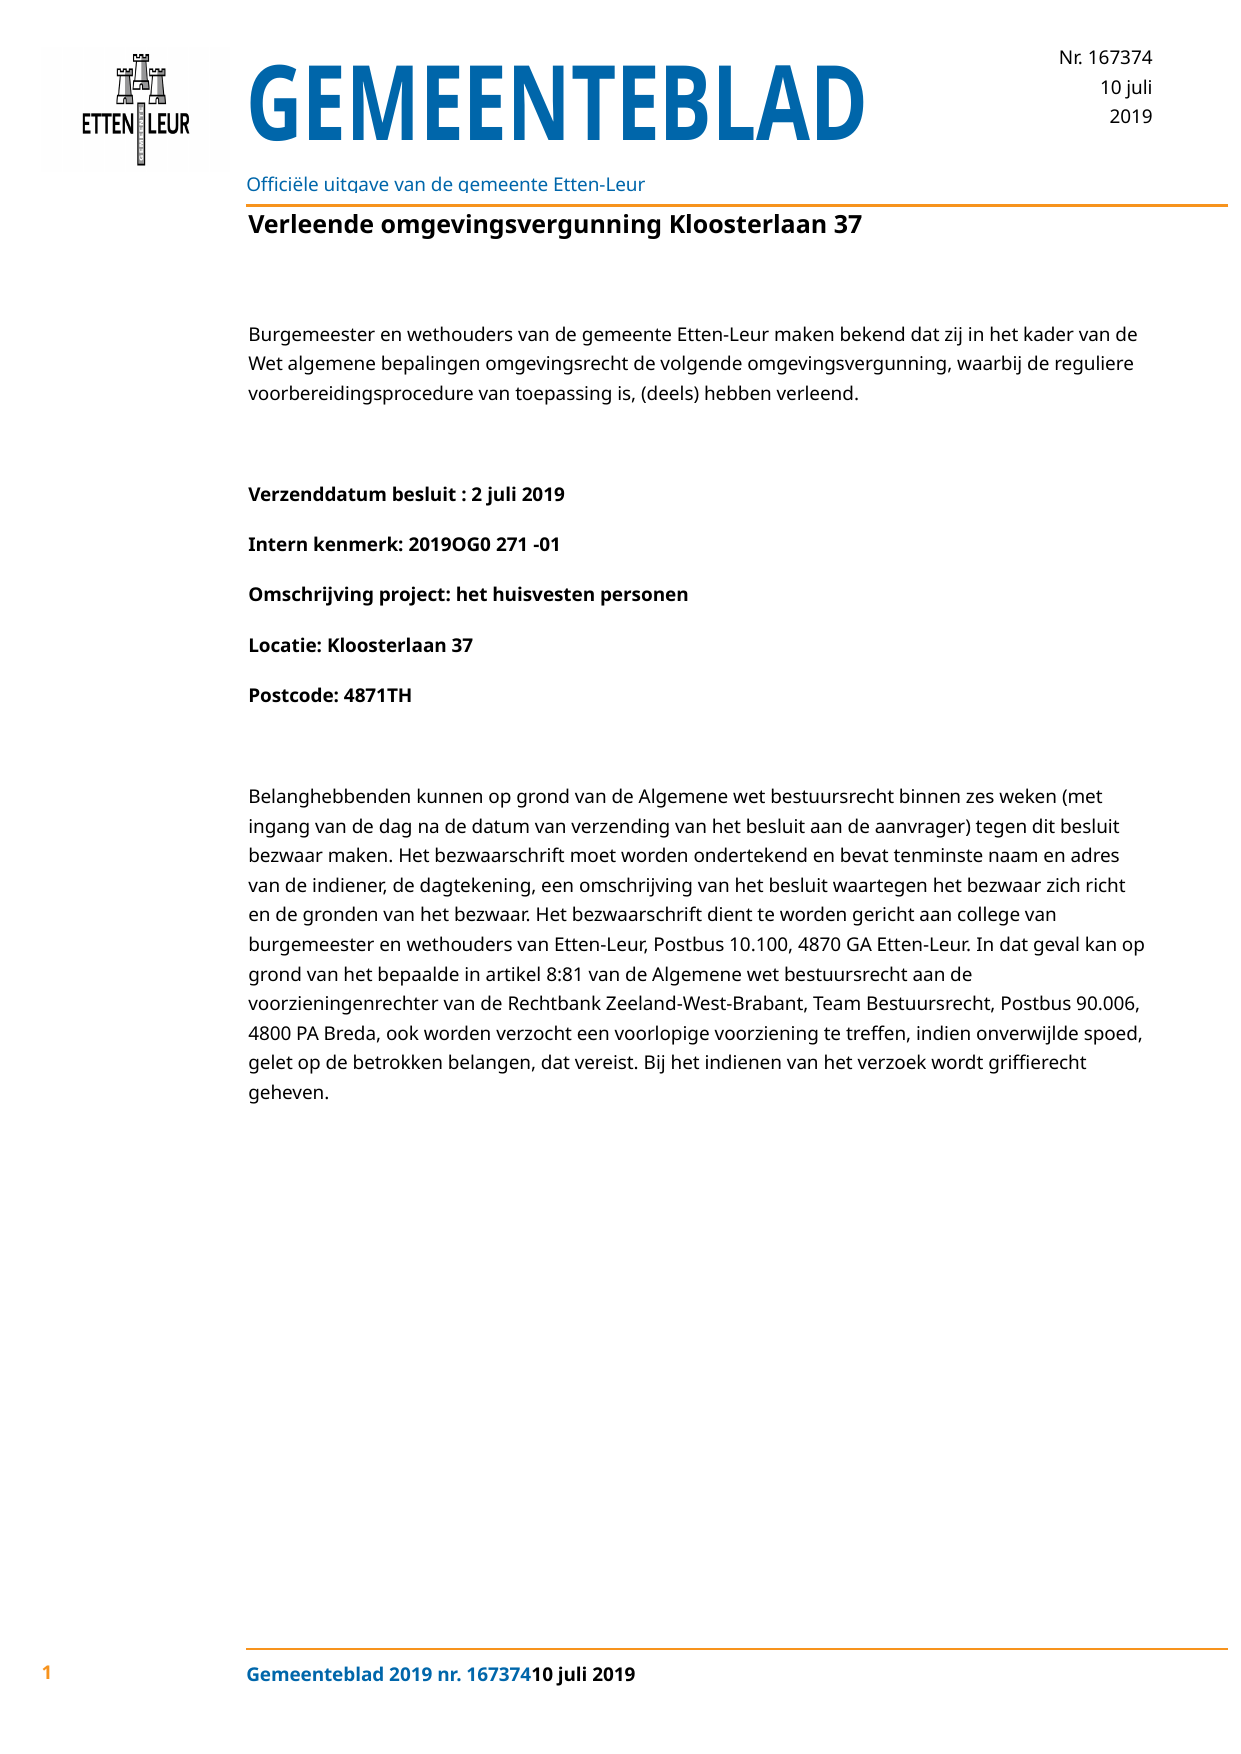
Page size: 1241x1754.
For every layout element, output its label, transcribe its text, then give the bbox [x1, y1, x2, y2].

picture [41, 47, 231, 172]
text Burgemeester en wethouders van de gemeente Etten-Leur maken bekend dat zij in het kader van de Wet algemene bepalingen omgevingsrecht de volgende omgevingsvergunning, waarbij de reguliere voorbereidingsprocedure van toepassing is, (deels) hebben verleend. [248, 321, 1152, 406]
text Locatie: Kloosterlaan 37 [248, 632, 1152, 658]
text Postcode: 4871TH [248, 682, 1152, 708]
text Verzenddatum besluit : 2 juli 2019 [248, 481, 1152, 506]
text Omschrijving project: het huisvesten personen [248, 582, 1152, 607]
text Intern kenmerk: 2019OG0 271 -01 [248, 531, 1152, 557]
text Belanghebbenden kunnen op grond van de Algemene wet bestuursrecht binnen zes weken (met ingang van de dag na de datum van verzending van het besluit aan de aanvrager) tegen dit besluit bezwaar maken. Het bezwaarschrift moet worden ondertekend en bevat tenminste naam en adres van de indiener, de dagtekening, een omschrijving van het besluit waartegen het bezwaar zich richt en de gronden van het bezwaar. Het bezwaarschrift dient te worden gericht aan college van burgemeester en wethouders van Etten-Leur, Postbus 10.100, 4870 GA Etten-Leur. In dat geval kan op grond van het bepaalde in artikel 8:81 van de Algemene wet bestuursrecht aan de voorzieningenrechter van de Rechtbank Zeeland-West-Brabant, Team Bestuursrecht, Postbus 90.006, 4800 PA Breda, ook worden verzocht een voorlopige voorziening te treffen, indien onverwijlde spoed, gelet op de betrokken belangen, dat vereist. Bij het indienen van het verzoek wordt griffierecht geheven. [248, 783, 1152, 1105]
text Verleende omgevingsvergunning Kloosterlaan 37 [248, 207, 1152, 241]
